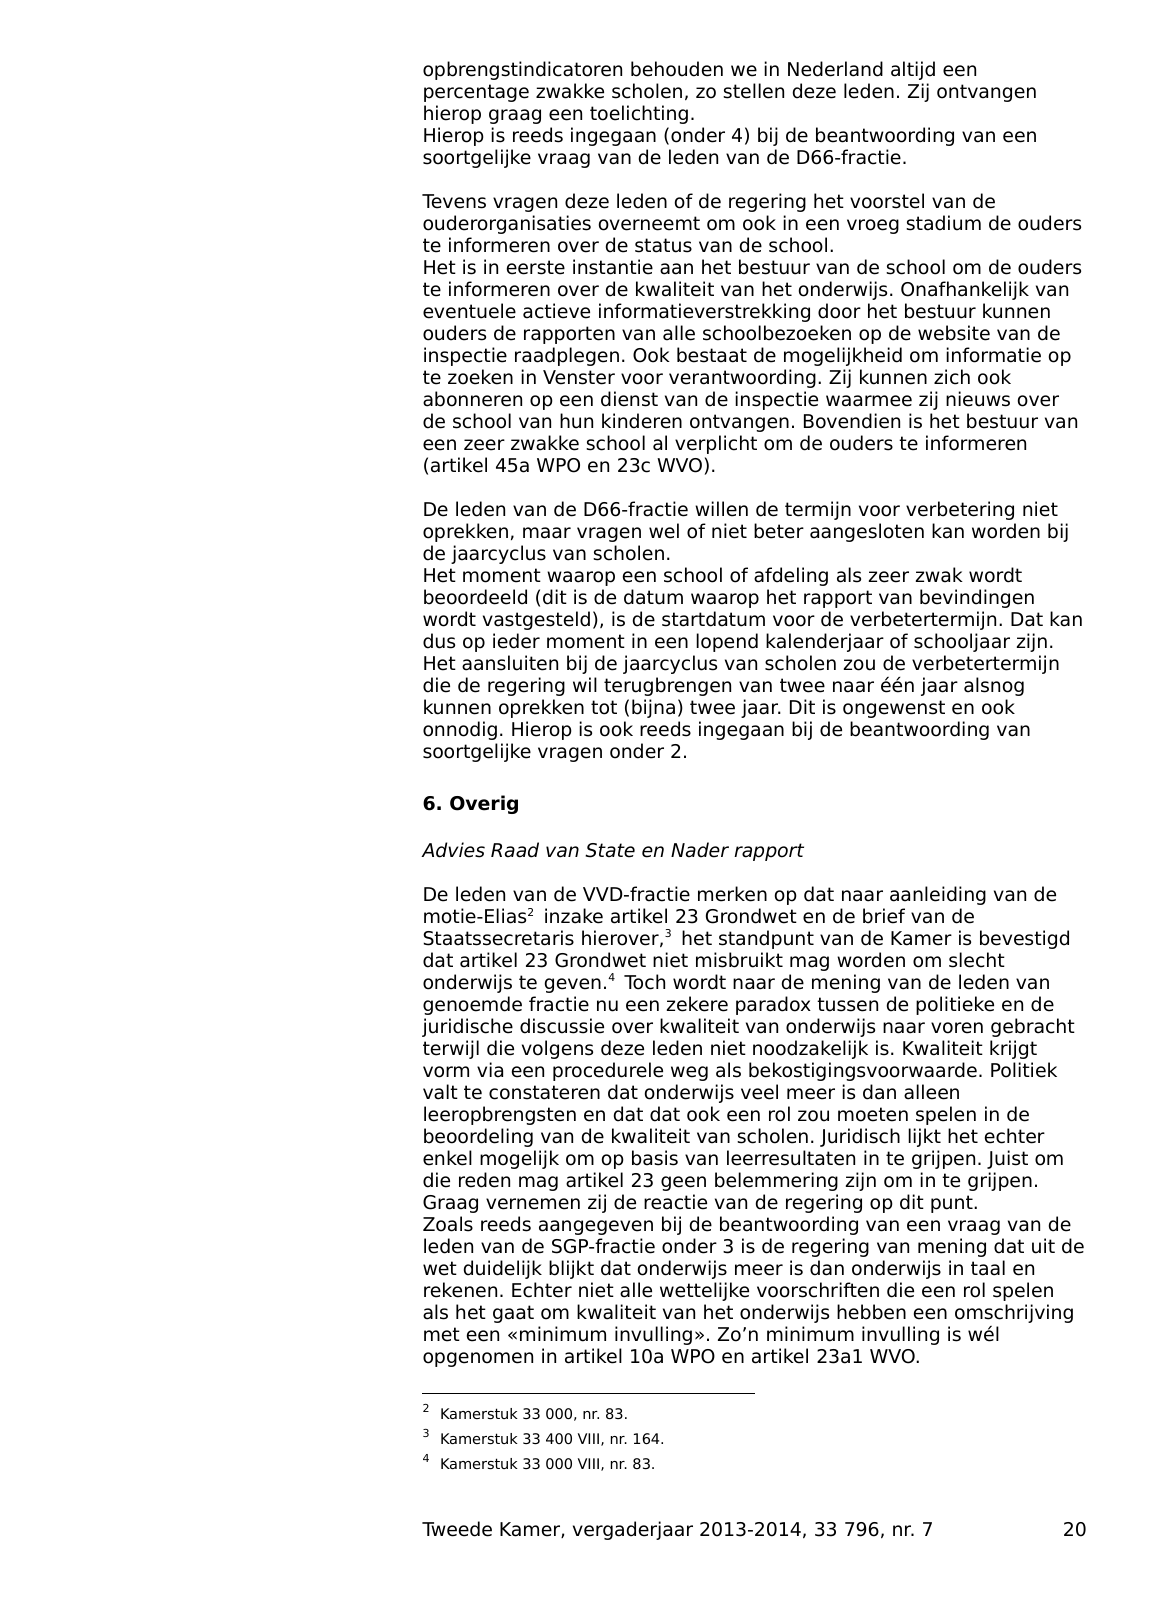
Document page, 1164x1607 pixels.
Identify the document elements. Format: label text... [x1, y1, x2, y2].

subtitle Advies Raad van State en Nader rapport [422, 840, 1087, 862]
text Kamerstuk 33 400 VIII, nr. 164. [422, 1427, 1087, 1449]
text Tevens vragen deze leden of de regering het voorstel van de ouderorganisaties overneemt om ook in een vroeg stadium de ouders te informeren over de status van de school. [422, 191, 1087, 257]
text De leden van de D66-fractie willen de termijn voor verbetering niet oprekken, maar vragen wel of niet beter aangesloten kan worden bij de jaarcyclus van scholen. [422, 499, 1087, 565]
text Hierop is reeds ingegaan (onder 4) bij de beantwoording van een soortgelijke vraag van de leden van de D66-fractie. [422, 125, 1087, 169]
text Kamerstuk 33 000 VIII, nr. 83. [422, 1452, 1087, 1474]
subtitle 6. Overig [422, 793, 1087, 815]
text Het is in eerste instantie aan het bestuur van de school om de ouders te informeren over de kwaliteit van het onderwijs. Onafhankelijk van eventuele actieve informatieverstrekking door het bestuur kunnen ouders de rapporten van alle schoolbezoeken op de website van de inspectie raadplegen. Ook bestaat de mogelijkheid om informatie op te zoeken in Venster voor verantwoording. Zij kunnen zich ook abonneren op een dienst van de inspectie waarmee zij nieuws over de school van hun kinderen ontvangen. Bovendien is het bestuur van een zeer zwakke school al verplicht om de ouders te informeren (artikel 45a WPO en 23c WVO). [422, 257, 1087, 477]
text Zoals reeds aangegeven bij de beantwoording van een vraag van de leden van de SGP-fractie onder 3 is de regering van mening dat uit de wet duidelijk blijkt dat onderwijs meer is dan onderwijs in taal en rekenen. Echter niet alle wettelijke voorschriften die een rol spelen als het gaat om kwaliteit van het onderwijs hebben een omschrijving met een «minimum invulling». Zo’n minimum invulling is wél opgenomen in artikel 10a WPO en artikel 23a1 WVO. [422, 1214, 1087, 1367]
text De leden van de VVD-fractie merken op dat naar aanleiding van de motie-Elias inzake artikel 23 Grondwet en de brief van de Staatssecretaris hierover, het standpunt van de Kamer is bevestigd dat artikel 23 Grondwet niet misbruikt mag worden om slecht onderwijs te geven. Toch wordt naar de mening van de leden van genoemde fractie nu een zekere paradox tussen de politieke en de juridische discussie over kwaliteit van onderwijs naar voren gebracht terwijl die volgens deze leden niet noodzakelijk is. Kwaliteit krijgt vorm via een procedurele weg als bekostigingsvoorwaarde. Politiek valt te constateren dat onderwijs veel meer is dan alleen leeropbrengsten en dat dat ook een rol zou moeten spelen in de beoordeling van de kwaliteit van scholen. Juridisch lijkt het echter enkel mogelijk om op basis van leerresultaten in te grijpen. Juist om die reden mag artikel 23 geen belemmering zijn om in te grijpen. Graag vernemen zij de reactie van de regering op dit punt. [422, 884, 1087, 1214]
text Het moment waarop een school of afdeling als zeer zwak wordt beoordeeld (dit is de datum waarop het rapport van bevindingen wordt vastgesteld), is de startdatum voor de verbetertermijn. Dat kan dus op ieder moment in een lopend kalenderjaar of schooljaar zijn. Het aansluiten bij de jaarcyclus van scholen zou de verbetertermijn die de regering wil terugbrengen van twee naar één jaar alsnog kunnen oprekken tot (bijna) twee jaar. Dit is ongewenst en ook onnodig. Hierop is ook reeds ingegaan bij de beantwoording van soortgelijke vragen onder 2. [422, 565, 1087, 763]
text opbrengstindicatoren behouden we in Nederland altijd een percentage zwakke scholen, zo stellen deze leden. Zij ontvangen hierop graag een toelichting. [422, 59, 1087, 125]
text Kamerstuk 33 000, nr. 83. [422, 1402, 1087, 1424]
